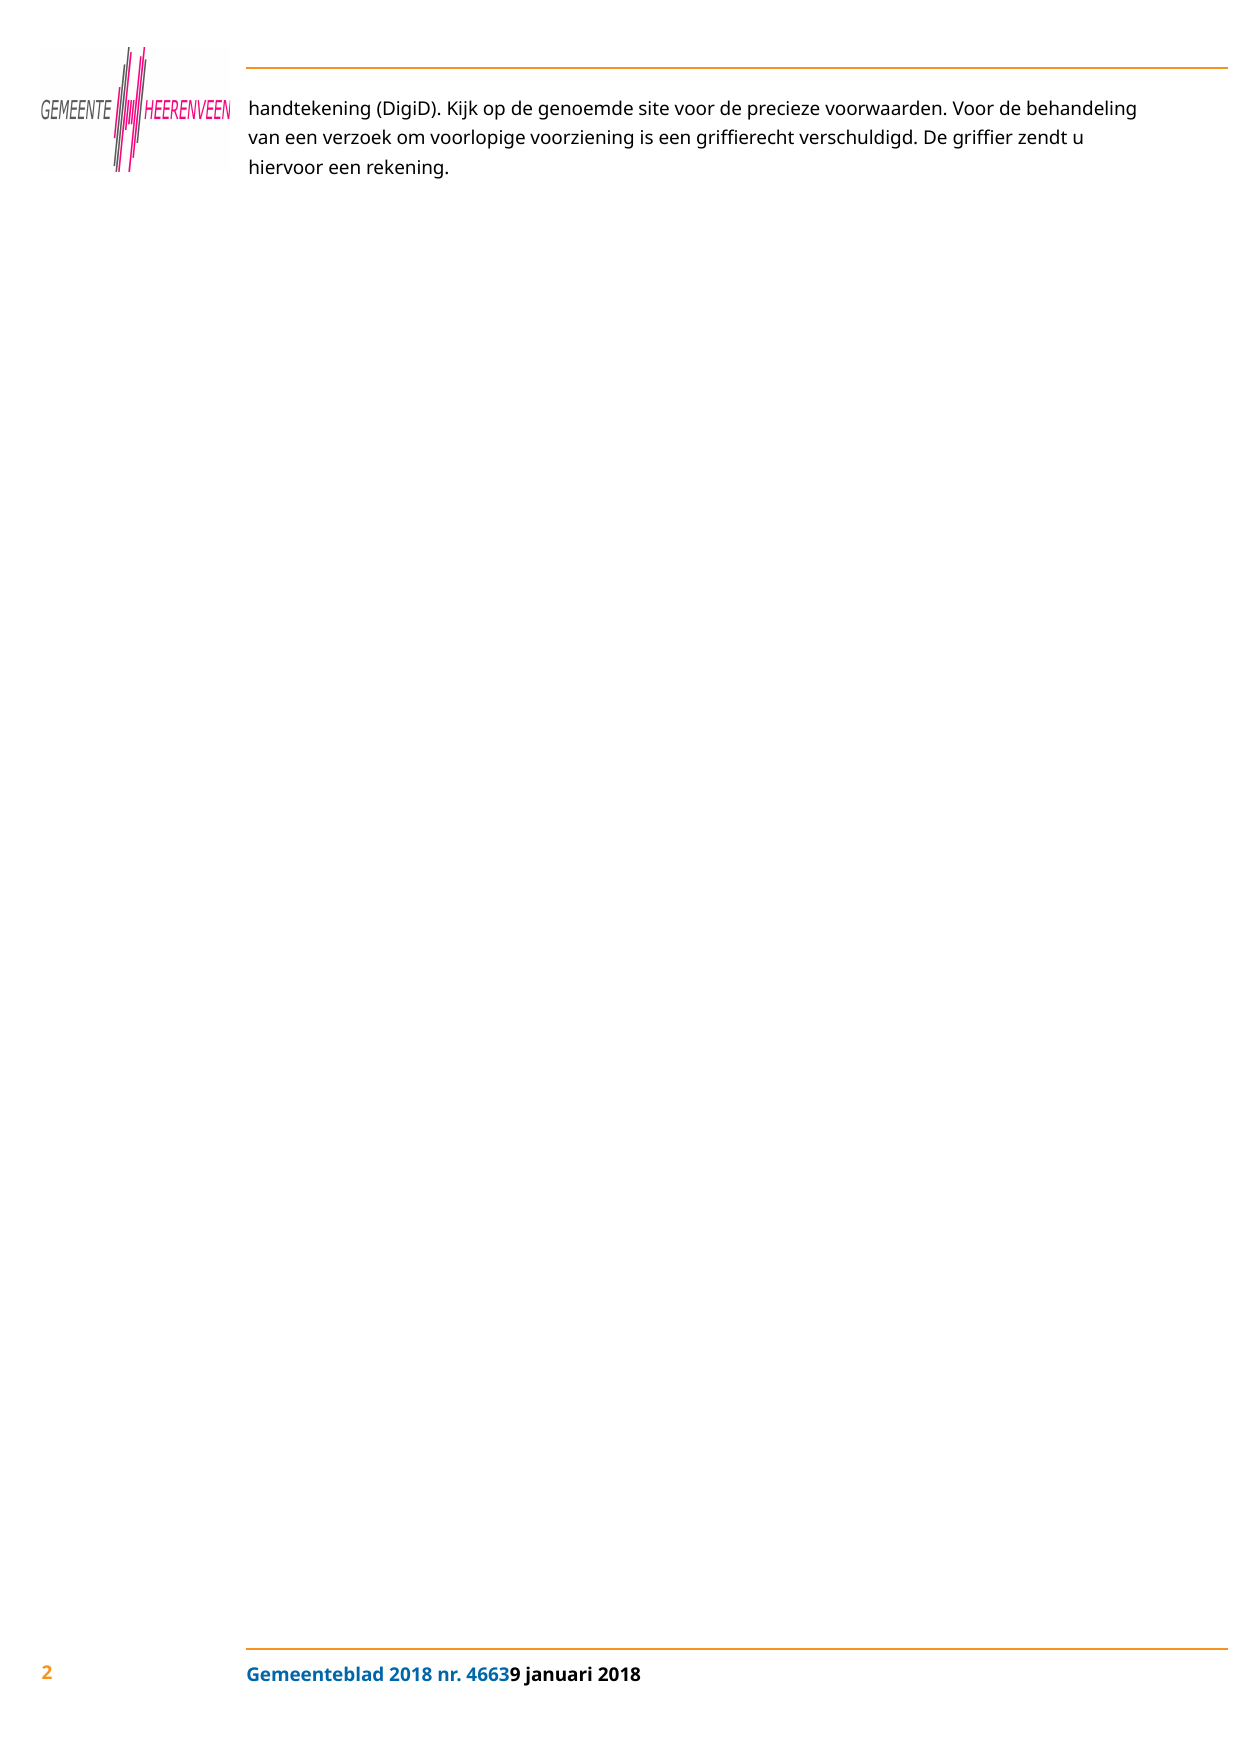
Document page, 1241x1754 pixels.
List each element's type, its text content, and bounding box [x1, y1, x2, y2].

text handtekening (DigiD). Kijk op de genoemde site voor de precieze voorwaarden. Voor de behandeling van een verzoek om voorlopige voorziening is een griffierecht verschuldigd. De griffier zendt u hiervoor een rekening. [248, 95, 1152, 180]
picture [41, 47, 231, 172]
